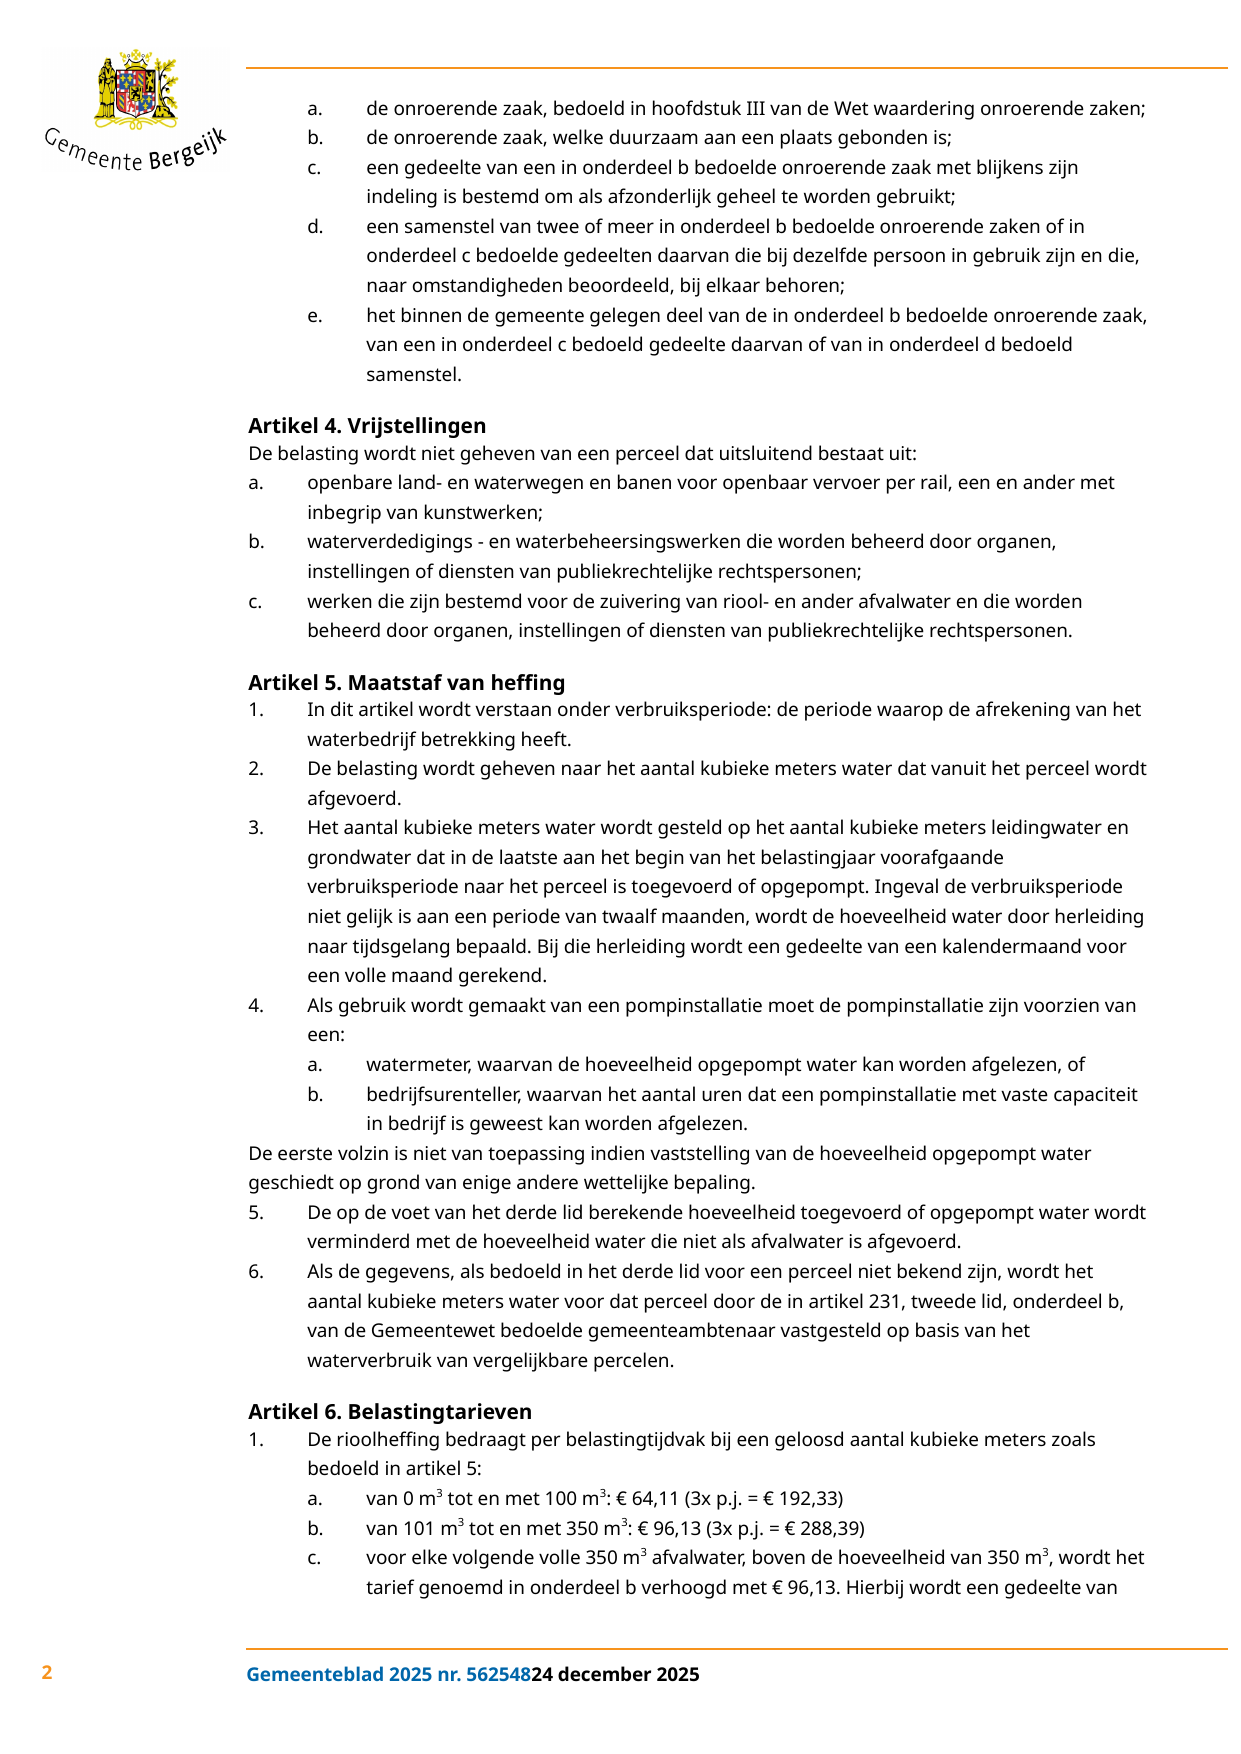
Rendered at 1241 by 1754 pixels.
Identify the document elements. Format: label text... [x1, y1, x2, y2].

list een gedeelte van een in onderdeel b bedoelde onroerende zaak met blijkens zijn indeling is bestemd om als afzonderlijk geheel te worden gebruikt; [307, 154, 1152, 209]
list de onroerende zaak, welke duurzaam aan een plaats gebonden is; [307, 124, 1152, 150]
list De rioolheffing bedraagt per belastingtijdvak bij een geloosd aantal kubieke meters zoals bedoeld in artikel 5: [248, 1426, 1152, 1481]
list openbare land- en waterwegen en banen voor openbaar vervoer per rail, een en ander met inbegrip van kunstwerken; [248, 469, 1152, 525]
text Artikel 6. Belastingtarieven [248, 1397, 1152, 1426]
list De op de voet van het derde lid berekende hoeveelheid toegevoerd of opgepompt water wordt verminderd met de hoeveelheid water die niet als afvalwater is afgevoerd. [248, 1199, 1152, 1254]
text Artikel 5. Maatstaf van heffing [248, 668, 1152, 696]
list Als de gegevens, als bedoeld in het derde lid voor een perceel niet bekend zijn, wordt het aantal kubieke meters water voor dat perceel door de in artikel 231, tweede lid, onderdeel b, van de Gemeentewet bedoelde gemeenteambtenaar vastgesteld op basis van het waterverbruik van vergelijkbare percelen. [248, 1258, 1152, 1373]
list voor elke volgende volle 350 m3 afvalwater, boven de hoeveelheid van 350 m3, wordt het tarief genoemd in onderdeel b verhoogd met € 96,13. Hierbij wordt een gedeelte van [307, 1544, 1152, 1599]
list Als gebruik wordt gemaakt van een pompinstallatie moet de pompinstallatie zijn voorzien van een: [248, 992, 1152, 1047]
text De eerste volzin is niet van toepassing indien vaststelling van de hoeveelheid opgepompt water geschiedt op grond van enige andere wettelijke bepaling. [248, 1140, 1152, 1195]
list de onroerende zaak, bedoeld in hoofdstuk III van de Wet waardering onroerende zaken; [307, 95, 1152, 121]
list Het aantal kubieke meters water wordt gesteld op het aantal kubieke meters leidingwater en grondwater dat in de laatste aan het begin van het belastingjaar voorafgaande verbruiksperiode naar het perceel is toegevoerd of opgepompt. Ingeval de verbruiksperiode niet gelijk is aan een periode van twaalf maanden, wordt de hoeveelheid water door herleiding naar tijdsgelang bepaald. Bij die herleiding wordt een gedeelte van een kalendermaand voor een volle maand gerekend. [248, 814, 1152, 988]
list het binnen de gemeente gelegen deel van de in onderdeel b bedoelde onroerende zaak, van een in onderdeel c bedoeld gedeelte daarvan of van in onderdeel d bedoeld samenstel. [307, 302, 1152, 387]
list In dit artikel wordt verstaan onder verbruiksperiode: de periode waarop de afrekening van het waterbedrijf betrekking heeft. [248, 696, 1152, 752]
text De belasting wordt niet geheven van een perceel dat uitsluitend bestaat uit: [248, 440, 1152, 466]
list bedrijfsurenteller, waarvan het aantal uren dat een pompinstallatie met vaste capaciteit in bedrijf is geweest kan worden afgelezen. [307, 1081, 1152, 1136]
list van 0 m3 tot en met 100 m3: € 64,11 (3x p.j. = € 192,33) [307, 1485, 1152, 1511]
list een samenstel van twee of meer in onderdeel b bedoelde onroerende zaken of in onderdeel c bedoelde gedeelten daarvan die bij dezelfde persoon in gebruik zijn en die, naar omstandigheden beoordeeld, bij elkaar behoren; [307, 213, 1152, 298]
text Artikel 4. Vrijstellingen [248, 411, 1152, 440]
list waterverdedigings - en waterbeheersingswerken die worden beheerd door organen, instellingen of diensten van publiekrechtelijke rechtspersonen; [248, 529, 1152, 584]
list watermeter, waarvan de hoeveelheid opgepompt water kan worden afgelezen, of [307, 1051, 1152, 1077]
list De belasting wordt geheven naar het aantal kubieke meters water dat vanuit het perceel wordt afgevoerd. [248, 755, 1152, 811]
picture [41, 47, 231, 172]
list werken die zijn bestemd voor de zuivering van riool- en ander afvalwater en die worden beheerd door organen, instellingen of diensten van publiekrechtelijke rechtspersonen. [248, 588, 1152, 643]
list van 101 m3 tot en met 350 m3: € 96,13 (3x p.j. = € 288,39) [307, 1515, 1152, 1540]
